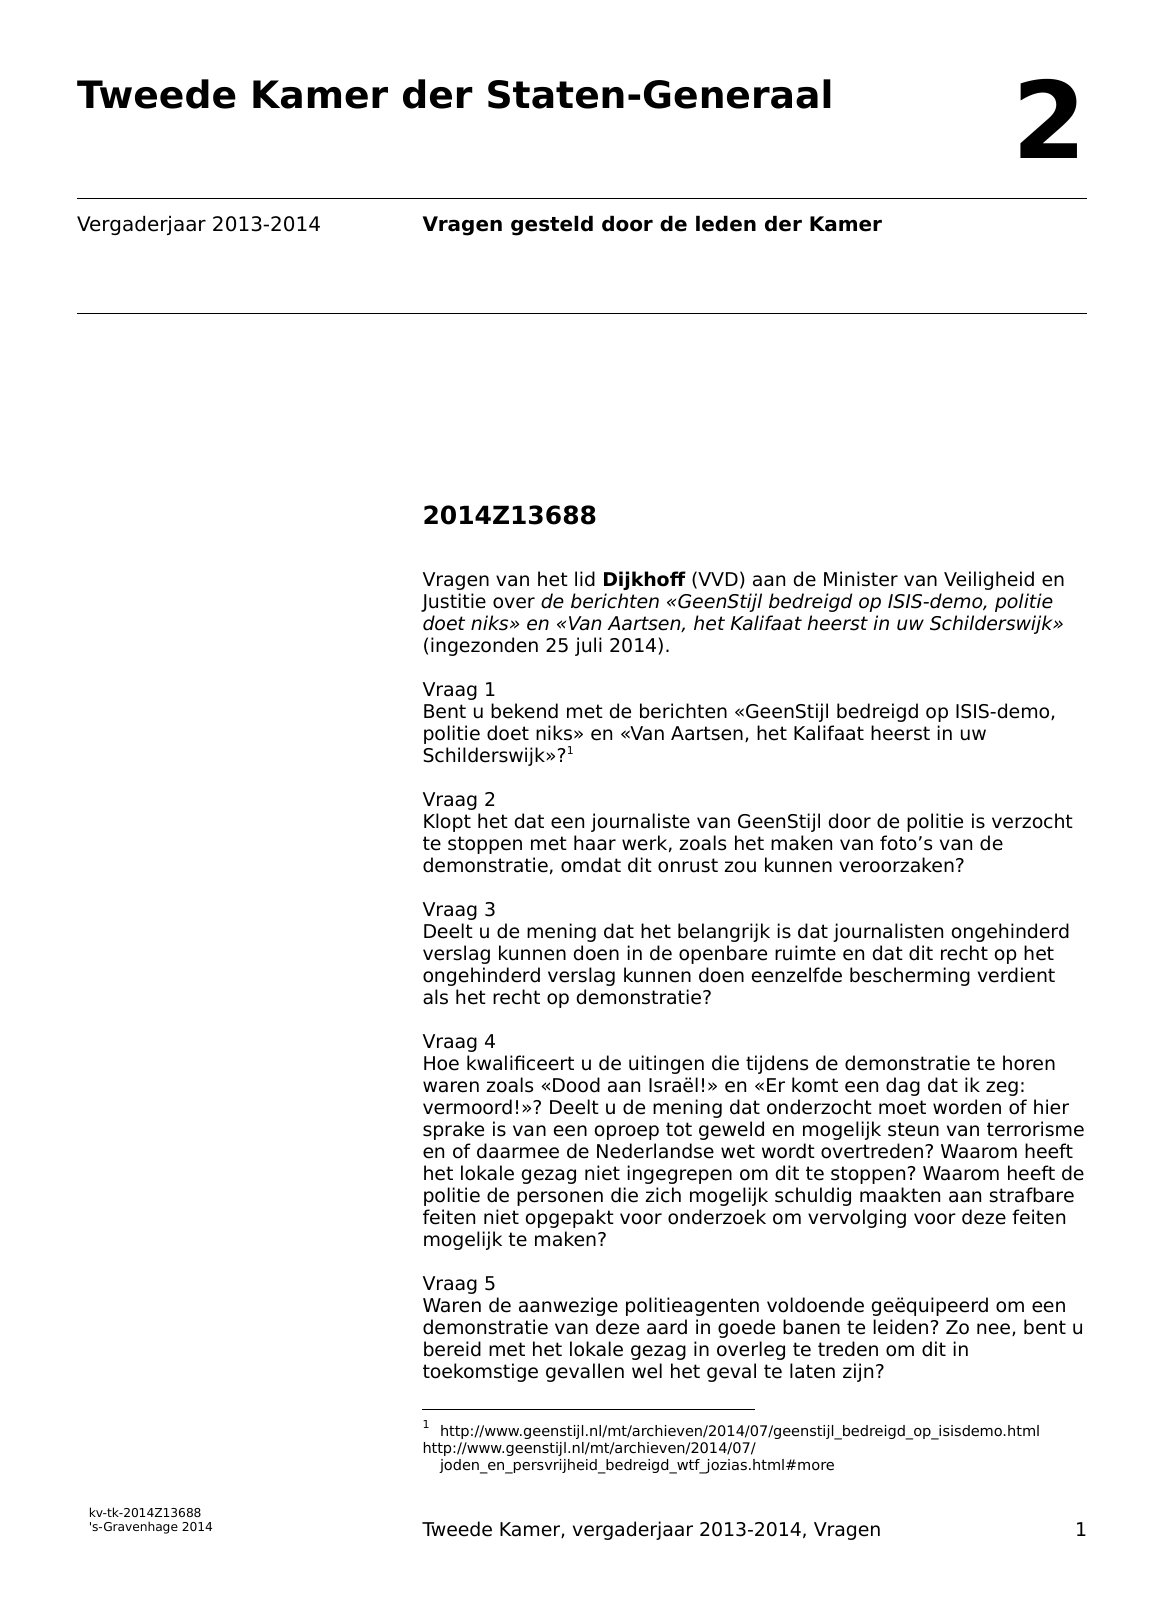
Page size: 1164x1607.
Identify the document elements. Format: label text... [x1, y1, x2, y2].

text 2014Z13688 [422, 501, 1087, 531]
text 's-Gravenhage 2014 [88, 1520, 323, 1534]
table_header Tweede Kamer der Staten-Generaal [77, 59, 886, 198]
text Vraag 5 [422, 1273, 1087, 1295]
table_cell Vergaderjaar 2013-2014 [77, 199, 422, 313]
text Klopt het dat een journaliste van GeenStijl door de politie is verzocht te stoppen met haar werk, zoals het maken van foto’s van de demonstratie, omdat dit onrust zou kunnen veroorzaken? [422, 811, 1087, 877]
text Bent u bekend met de berichten «GeenStijl bedreigd op ISIS-demo, politie doet niks» en «Van Aartsen, het Kalifaat heerst in uw Schilderswijk»? [422, 701, 1087, 767]
text Vraag 4 [422, 1031, 1087, 1053]
text Waren de aanwezige politieagenten voldoende geëquipeerd om een demonstratie van deze aard in goede banen te leiden? Zo nee, bent u bereid met het lokale gezag in overleg te treden om dit in toekomstige gevallen wel het geval te laten zijn? [422, 1295, 1087, 1383]
text http://www.geenstijl.nl/mt/archieven/2014/07/joden_en_persvrijheid_bedreigd_wtf_jozias.html#more [422, 1441, 1087, 1474]
text kv-tk-2014Z13688 [88, 1506, 323, 1520]
text Hoe kwalificeert u de uitingen die tijdens de demonstratie te horen waren zoals «Dood aan Israël!» en «Er komt een dag dat ik zeg: vermoord!»? Deelt u de mening dat onderzocht moet worden of hier sprake is van een oproep tot geweld en mogelijk steun van terrorisme en of daarmee de Nederlandse wet wordt overtreden? Waarom heeft het lokale gezag niet ingegrepen om dit te stoppen? Waarom heeft de politie de personen die zich mogelijk schuldig maakten aan strafbare feiten niet opgepakt voor onderzoek om vervolging voor deze feiten mogelijk te maken? [422, 1053, 1087, 1251]
text Vraag 2 [422, 789, 1087, 811]
text http://www.geenstijl.nl/mt/archieven/2014/07/geenstijl_bedreigd_op_isisdemo.html [422, 1418, 1087, 1441]
text Deelt u de mening dat het belangrijk is dat journalisten ongehinderd verslag kunnen doen in de openbare ruimte en dat dit recht op het ongehinderd verslag kunnen doen eenzelfde bescherming verdient als het recht op demonstratie? [422, 921, 1087, 1009]
table_header 2 [886, 59, 1087, 198]
table_cell Vragen gesteld door de leden der Kamer [422, 199, 1087, 313]
text Vraag 3 [422, 899, 1087, 921]
text Vragen van het lid Dijkhoff (VVD) aan de Minister van Veiligheid en Justitie over de berichten «GeenStijl bedreigd op ISIS-demo, politie doet niks» en «Van Aartsen, het Kalifaat heerst in uw Schilderswijk» (ingezonden 25 juli 2014). [422, 569, 1087, 657]
text Vraag 1 [422, 679, 1087, 701]
